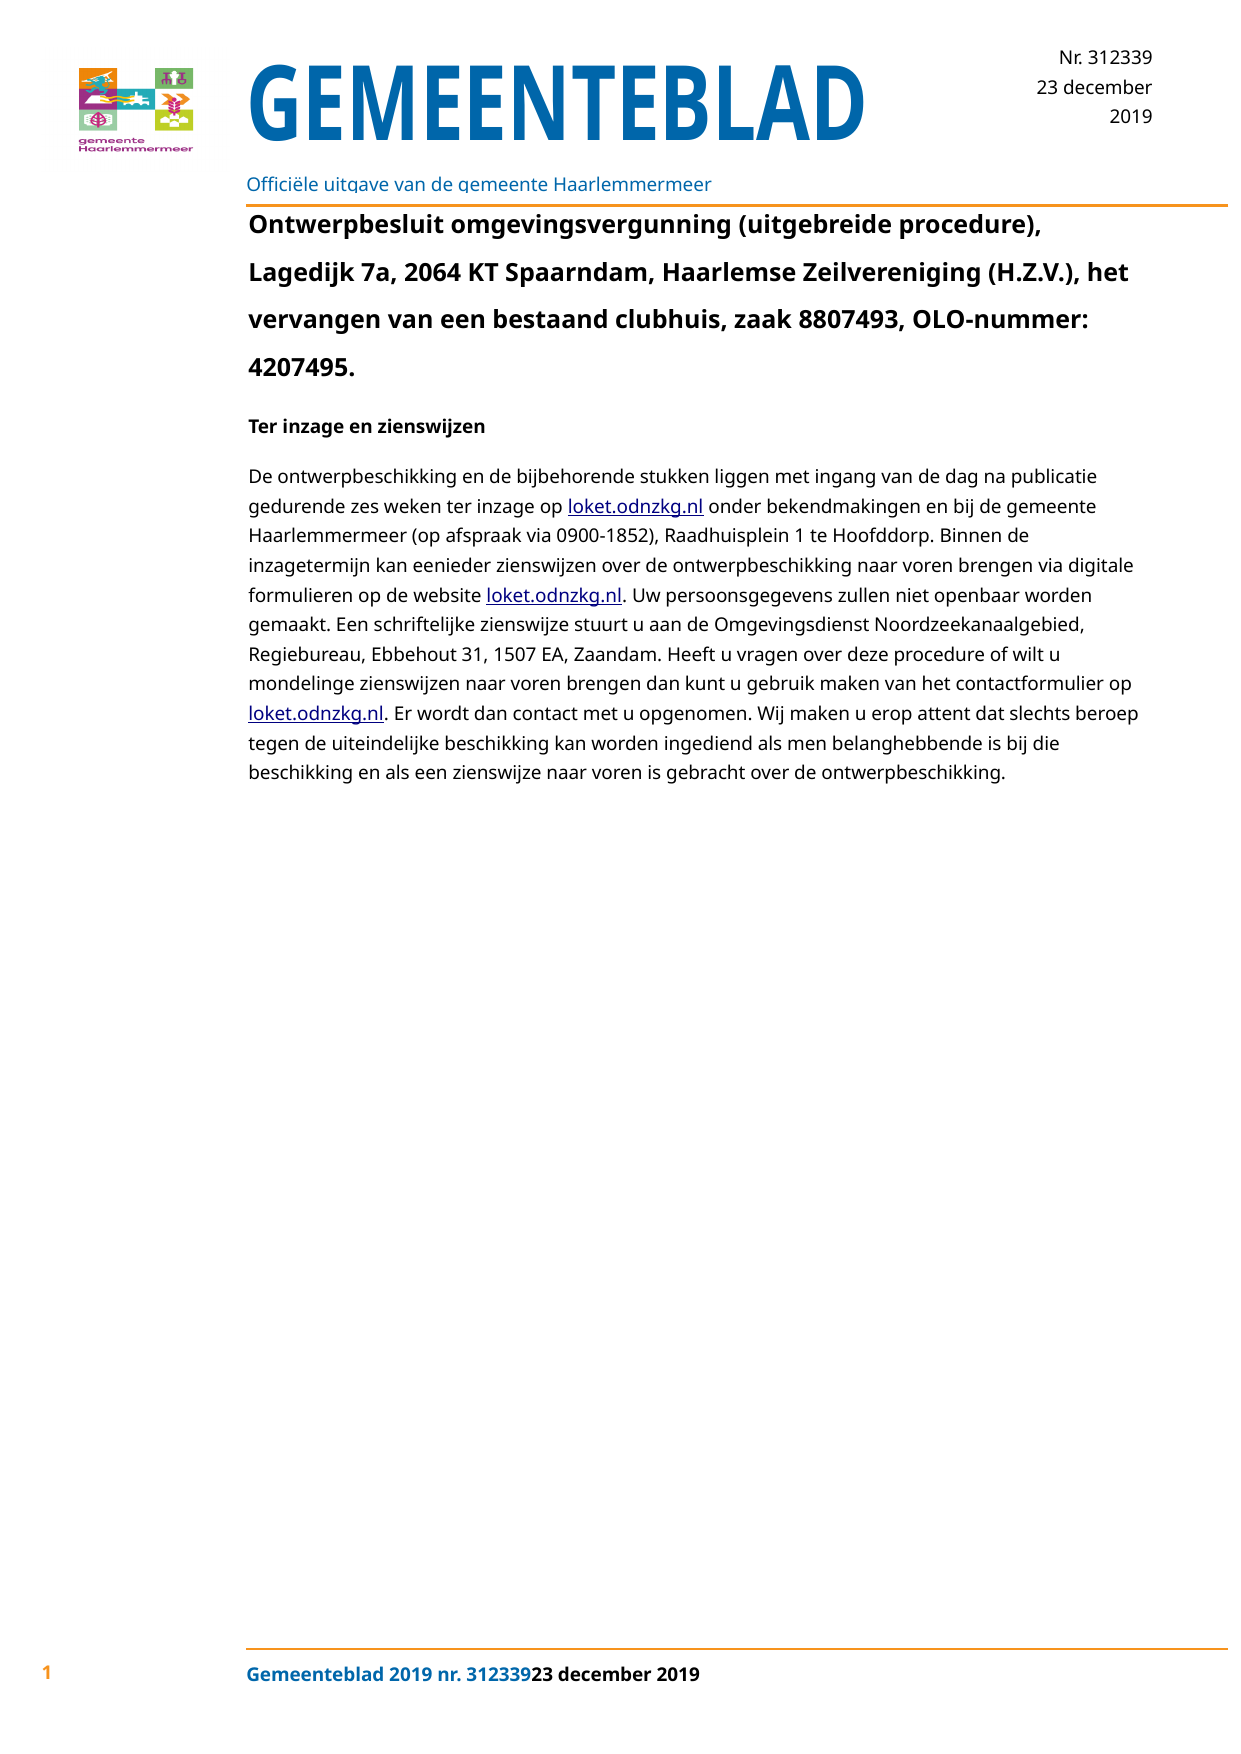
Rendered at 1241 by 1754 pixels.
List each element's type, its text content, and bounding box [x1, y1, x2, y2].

text Ter inzage en zienswijzen [248, 413, 1152, 439]
text Ontwerpbesluit omgevingsvergunning (uitgebreide procedure), Lagedijk 7a, 2064 KT Spaarndam, Haarlemse Zeilvereniging (H.Z.V.), het vervangen van een bestaand clubhuis, zaak 8807493, OLO-nummer: 4207495. [248, 207, 1152, 384]
picture [41, 47, 231, 172]
text De ontwerpbeschikking en de bijbehorende stukken liggen met ingang van de dag na publicatie gedurende zes weken ter inzage op loket.odnzkg.nl onder bekendmakingen en bij de gemeente Haarlemmermeer (op afspraak via 0900-1852), Raadhuisplein 1 te Hoofddorp. Binnen de inzagetermijn kan eenieder zienswijzen over de ontwerpbeschikking naar voren brengen via digitale formulieren op de website loket.odnzkg.nl. Uw persoonsgegevens zullen niet openbaar worden gemaakt. Een schriftelijke zienswijze stuurt u aan de Omgevingsdienst Noordzeekanaalgebied, Regiebureau, Ebbehout 31, 1507 EA, Zaandam. Heeft u vragen over deze procedure of wilt u mondelinge zienswijzen naar voren brengen dan kunt u gebruik maken van het contactformulier op loket.odnzkg.nl. Er wordt dan contact met u opgenomen. Wij maken u erop attent dat slechts beroep tegen de uiteindelijke beschikking kan worden ingediend als men belanghebbende is bij die beschikking en als een zienswijze naar voren is gebracht over de ontwerpbeschikking. [248, 463, 1152, 785]
